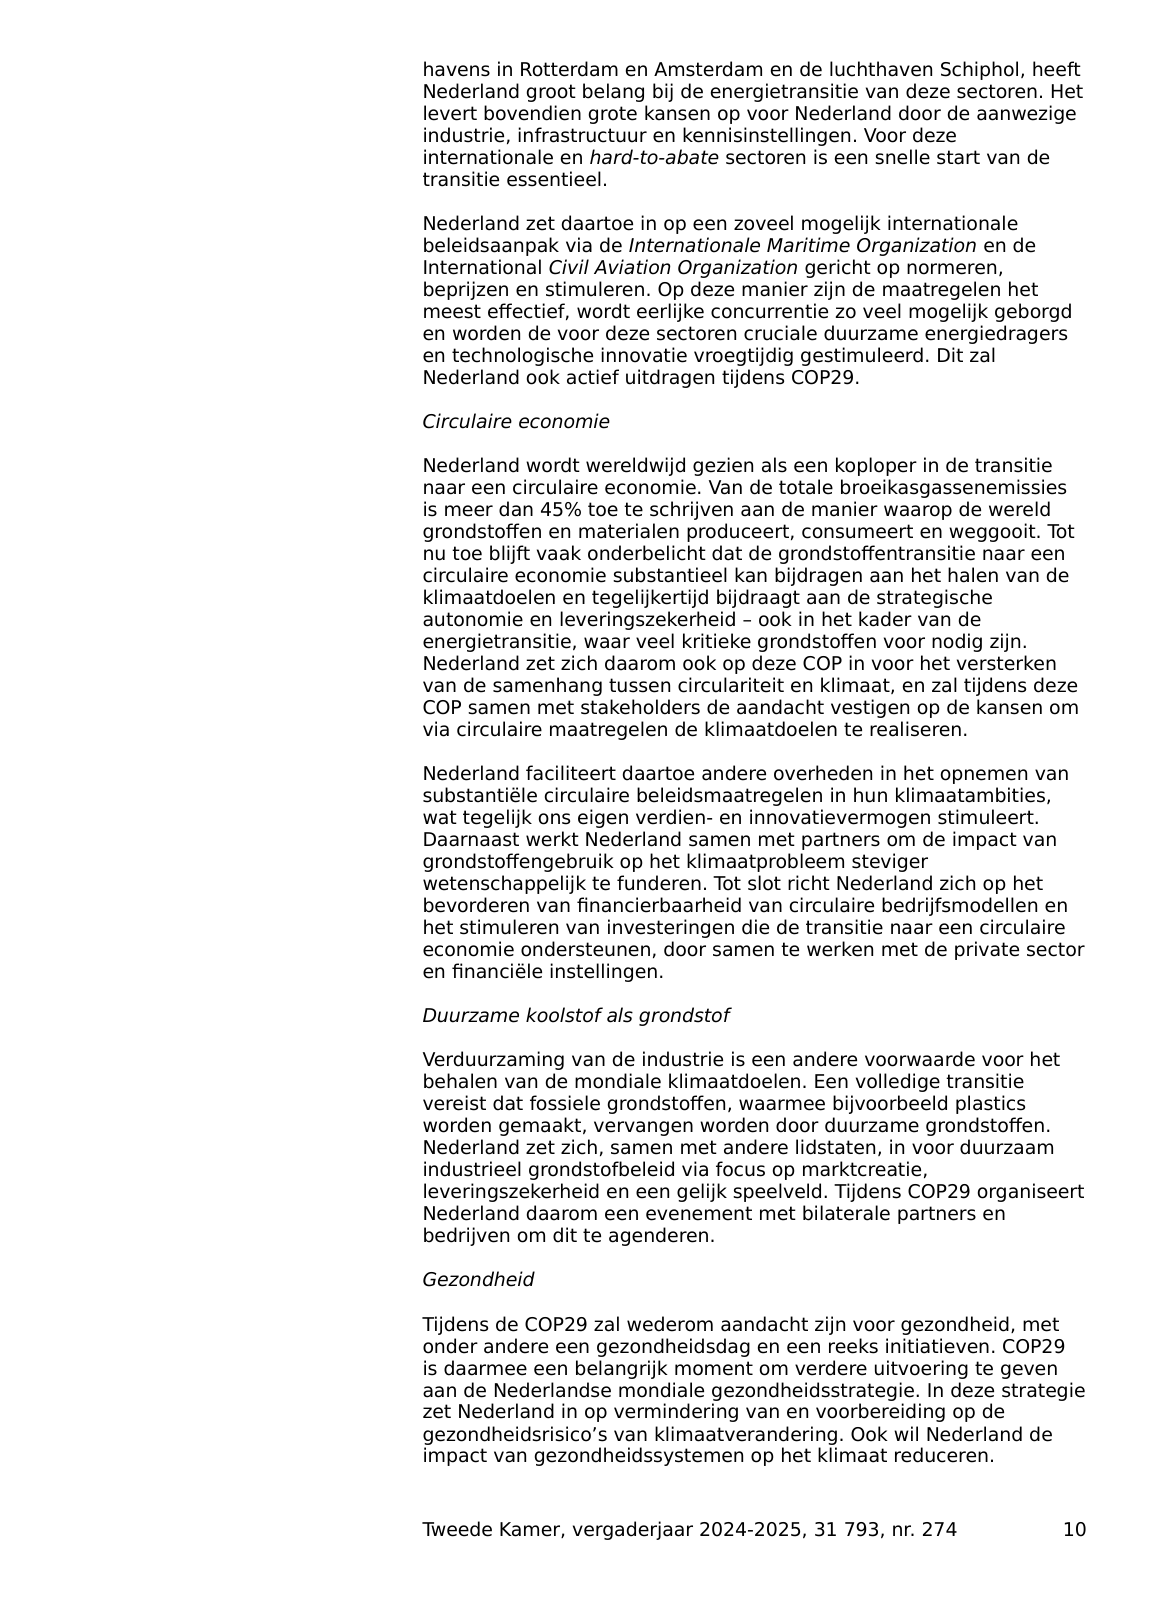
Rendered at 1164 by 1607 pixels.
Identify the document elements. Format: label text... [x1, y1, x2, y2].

text Verduurzaming van de industrie is een andere voorwaarde voor het behalen van de mondiale klimaatdoelen. Een volledige transitie vereist dat fossiele grondstoffen, waarmee bijvoorbeeld plastics worden gemaakt, vervangen worden door duurzame grondstoffen. Nederland zet zich, samen met andere lidstaten, in voor duurzaam industrieel grondstofbeleid via focus op marktcreatie, leveringszekerheid en een gelijk speelveld. Tijdens COP29 organiseert Nederland daarom een evenement met bilaterale partners en bedrijven om dit te agenderen. [422, 1049, 1087, 1247]
text Nederland faciliteert daartoe andere overheden in het opnemen van substantiële circulaire beleidsmaatregelen in hun klimaatambities, wat tegelijk ons eigen verdien- en innovatievermogen stimuleert. Daarnaast werkt Nederland samen met partners om de impact van grondstoffengebruik op het klimaatprobleem steviger wetenschappelijk te funderen. Tot slot richt Nederland zich op het bevorderen van financierbaarheid van circulaire bedrijfsmodellen en het stimuleren van investeringen die de transitie naar een circulaire economie ondersteunen, door samen te werken met de private sector en financiële instellingen. [422, 763, 1087, 983]
text Tijdens de COP29 zal wederom aandacht zijn voor gezondheid, met onder andere een gezondheidsdag en een reeks initiatieven. COP29 is daarmee een belangrijk moment om verdere uitvoering te geven aan de Nederlandse mondiale gezondheidsstrategie. In deze strategie zet Nederland in op vermindering van en voorbereiding op de gezondheidsrisico’s van klimaatverandering. Ook wil Nederland de impact van gezondheidssystemen op het klimaat reduceren. [422, 1313, 1087, 1467]
text havens in Rotterdam en Amsterdam en de luchthaven Schiphol, heeft Nederland groot belang bij de energietransitie van deze sectoren. Het levert bovendien grote kansen op voor Nederland door de aanwezige industrie, infrastructuur en kennisinstellingen. Voor deze internationale en hard-to-abate sectoren is een snelle start van de transitie essentieel. [422, 59, 1087, 191]
text Nederland zet daartoe in op een zoveel mogelijk internationale beleidsaanpak via de Internationale Maritime Organization en de International Civil Aviation Organization gericht op normeren, beprijzen en stimuleren. Op deze manier zijn de maatregelen het meest effectief, wordt eerlijke concurrentie zo veel mogelijk geborgd en worden de voor deze sectoren cruciale duurzame energiedragers en technologische innovatie vroegtijdig gestimuleerd. Dit zal Nederland ook actief uitdragen tijdens COP29. [422, 213, 1087, 389]
text Nederland wordt wereldwijd gezien als een koploper in de transitie naar een circulaire economie. Van de totale broeikasgassenemissies is meer dan 45% toe te schrijven aan de manier waarop de wereld grondstoffen en materialen produceert, consumeert en weggooit. Tot nu toe blijft vaak onderbelicht dat de grondstoffentransitie naar een circulaire economie substantieel kan bijdragen aan het halen van de klimaatdoelen en tegelijkertijd bijdraagt aan de strategische autonomie en leveringszekerheid – ook in het kader van de energietransitie, waar veel kritieke grondstoffen voor nodig zijn. Nederland zet zich daarom ook op deze COP in voor het versterken van de samenhang tussen circulariteit en klimaat, en zal tijdens deze COP samen met stakeholders de aandacht vestigen op de kansen om via circulaire maatregelen de klimaatdoelen te realiseren. [422, 455, 1087, 741]
subtitle Circulaire economie [422, 411, 1087, 433]
subtitle Gezondheid [422, 1269, 1087, 1291]
subtitle Duurzame koolstof als grondstof [422, 1005, 1087, 1027]
